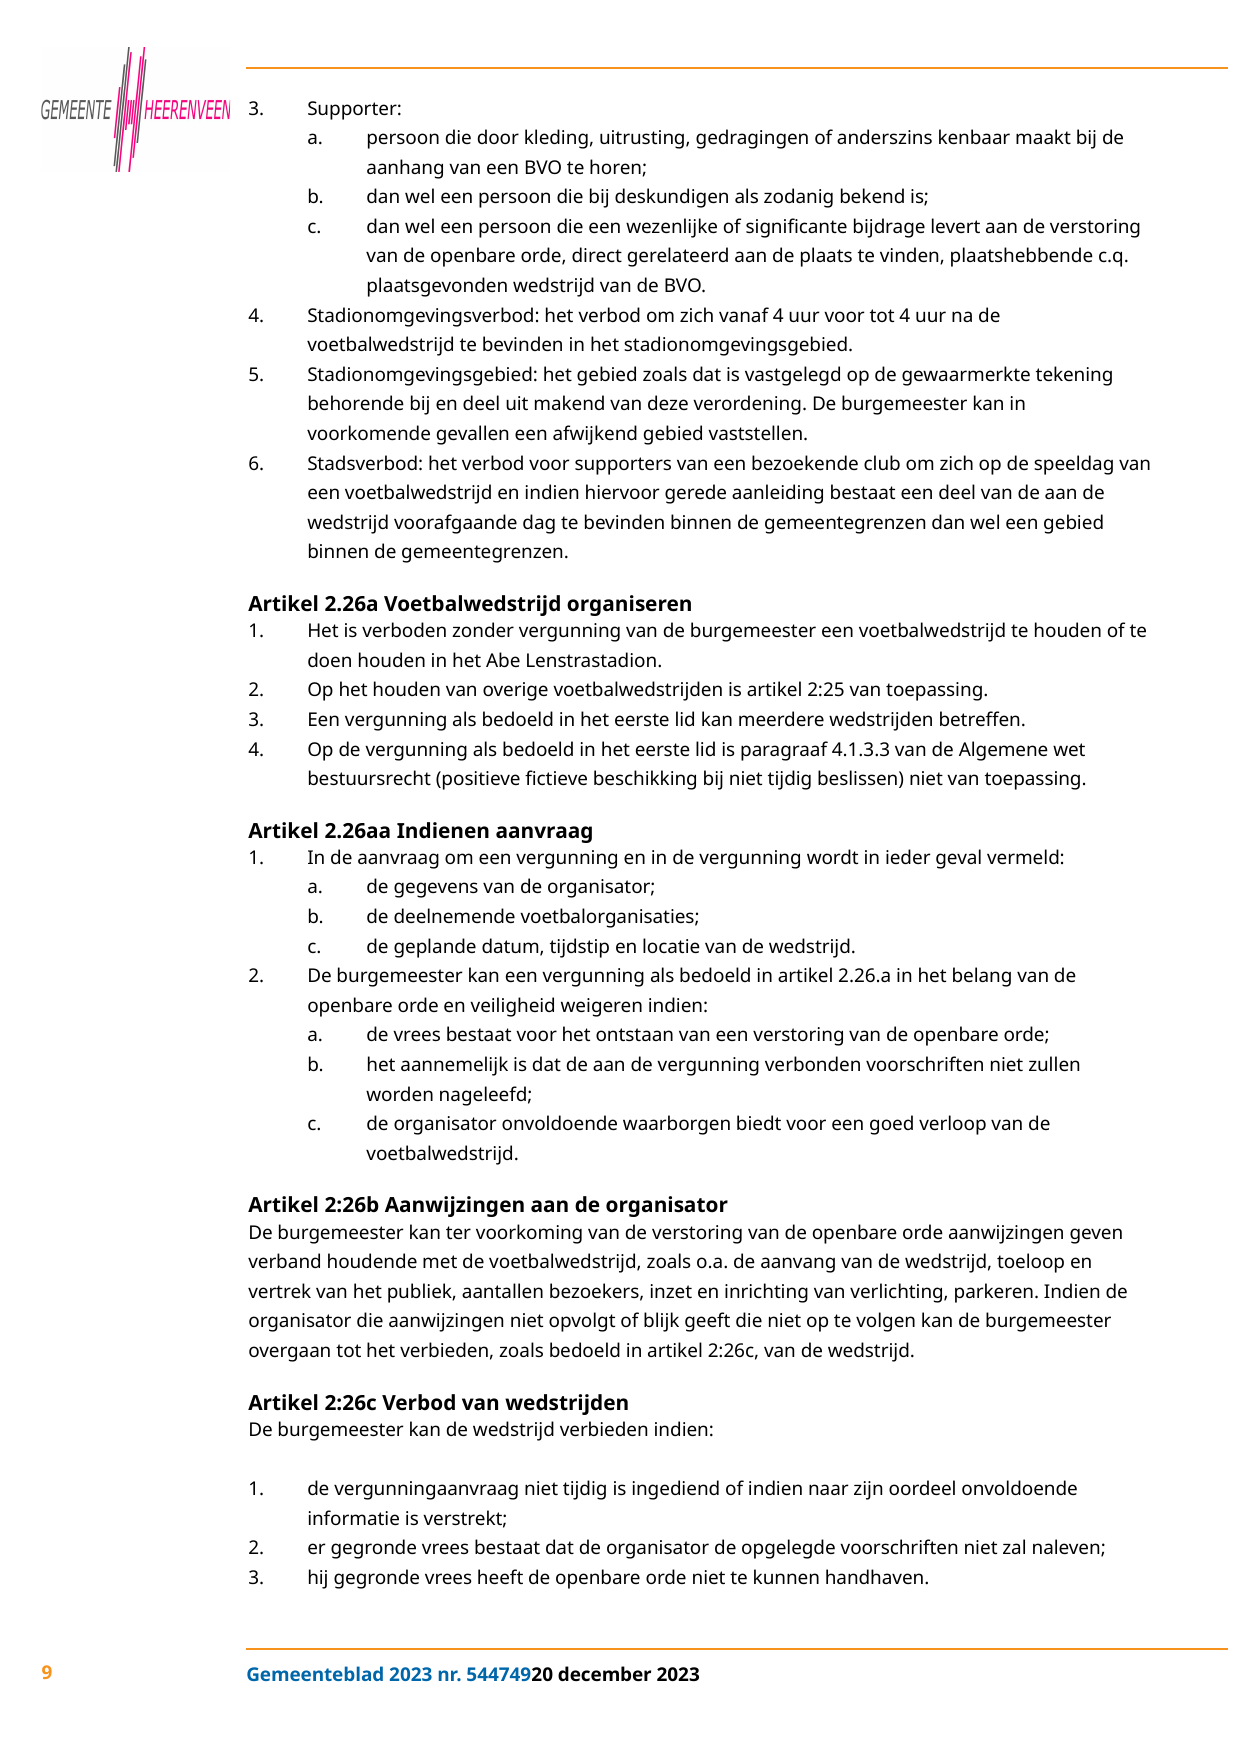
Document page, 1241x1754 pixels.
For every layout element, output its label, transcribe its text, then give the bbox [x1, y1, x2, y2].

list de deelnemende voetbalorganisaties; [307, 903, 1152, 929]
list Stadionomgevingsgebied: het gebied zoals dat is vastgelegd op de gewaarmerkte tekening behorende bij en deel uit makend van deze verordening. De burgemeester kan in voorkomende gevallen een afwijkend gebied vaststellen. [248, 361, 1152, 446]
list persoon die door kleding, uitrusting, gedragingen of anderszins kenbaar maakt bij de aanhang van een BVO te horen; [307, 124, 1152, 180]
list In de aanvraag om een vergunning en in de vergunning wordt in ieder geval vermeld: [248, 844, 1152, 870]
text Artikel 2:26c Verbod van wedstrijden [248, 1388, 1152, 1416]
list Op de vergunning als bedoeld in het eerste lid is paragraaf 4.1.3.3 van de Algemene wet bestuursrecht (positieve fictieve beschikking bij niet tijdig beslissen) niet van toepassing. [248, 736, 1152, 791]
list de vergunningaanvraag niet tijdig is ingediend of indien naar zijn oordeel onvoldoende informatie is verstrekt; [248, 1475, 1152, 1531]
list Stadsverbod: het verbod voor supporters van een bezoekende club om zich op de speeldag van een voetbalwedstrijd en indien hiervoor gerede aanleiding bestaat een deel van de aan de wedstrijd voorafgaande dag te bevinden binnen de gemeentegrenzen dan wel een gebied binnen de gemeentegrenzen. [248, 450, 1152, 564]
list Een vergunning als bedoeld in het eerste lid kan meerdere wedstrijden betreffen. [248, 706, 1152, 732]
list De burgemeester kan een vergunning als bedoeld in artikel 2.26.a in het belang van de openbare orde en veiligheid weigeren indien: [248, 962, 1152, 1018]
list Stadionomgevingsverbod: het verbod om zich vanaf 4 uur voor tot 4 uur na de voetbalwedstrijd te bevinden in het stadionomgevingsgebied. [248, 302, 1152, 357]
text De burgemeester kan de wedstrijd verbieden indien: [248, 1416, 1152, 1442]
list dan wel een persoon die bij deskundigen als zodanig bekend is; [307, 183, 1152, 209]
list de organisator onvoldoende waarborgen biedt voor een goed verloop van de voetbalwedstrijd. [307, 1110, 1152, 1166]
list hij gegronde vrees heeft de openbare orde niet te kunnen handhaven. [248, 1564, 1152, 1590]
list dan wel een persoon die een wezenlijke of significante bijdrage levert aan de verstoring van de openbare orde, direct gerelateerd aan de plaats te vinden, plaatshebbende c.q. plaatsgevonden wedstrijd van de BVO. [307, 213, 1152, 298]
picture [41, 47, 231, 172]
list Supporter: [248, 95, 1152, 121]
text Artikel 2:26b Aanwijzingen aan de organisator [248, 1190, 1152, 1219]
text Artikel 2.26a Voetbalwedstrijd organiseren [248, 589, 1152, 617]
list de gegevens van de organisator; [307, 874, 1152, 899]
list de vrees bestaat voor het ontstaan van een verstoring van de openbare orde; [307, 1022, 1152, 1047]
list Op het houden van overige voetbalwedstrijden is artikel 2:25 van toepassing. [248, 677, 1152, 702]
list het aannemelijk is dat de aan de vergunning verbonden voorschriften niet zullen worden nageleefd; [307, 1051, 1152, 1107]
list er gegronde vrees bestaat dat de organisator de opgelegde voorschriften niet zal naleven; [248, 1534, 1152, 1560]
text De burgemeester kan ter voorkoming van de verstoring van de openbare orde aanwijzingen geven verband houdende met de voetbalwedstrijd, zoals o.a. de aanvang van de wedstrijd, toeloop en vertrek van het publiek, aantallen bezoekers, inzet en inrichting van verlichting, parkeren. Indien de organisator die aanwijzingen niet opvolgt of blijk geeft die niet op te volgen kan de burgemeester overgaan tot het verbieden, zoals bedoeld in artikel 2:26c, van de wedstrijd. [248, 1219, 1152, 1363]
list de geplande datum, tijdstip en locatie van de wedstrijd. [307, 933, 1152, 959]
list Het is verboden zonder vergunning van de burgemeester een voetbalwedstrijd te houden of te doen houden in het Abe Lenstrastadion. [248, 617, 1152, 673]
text Artikel 2.26aa Indienen aanvraag [248, 816, 1152, 844]
